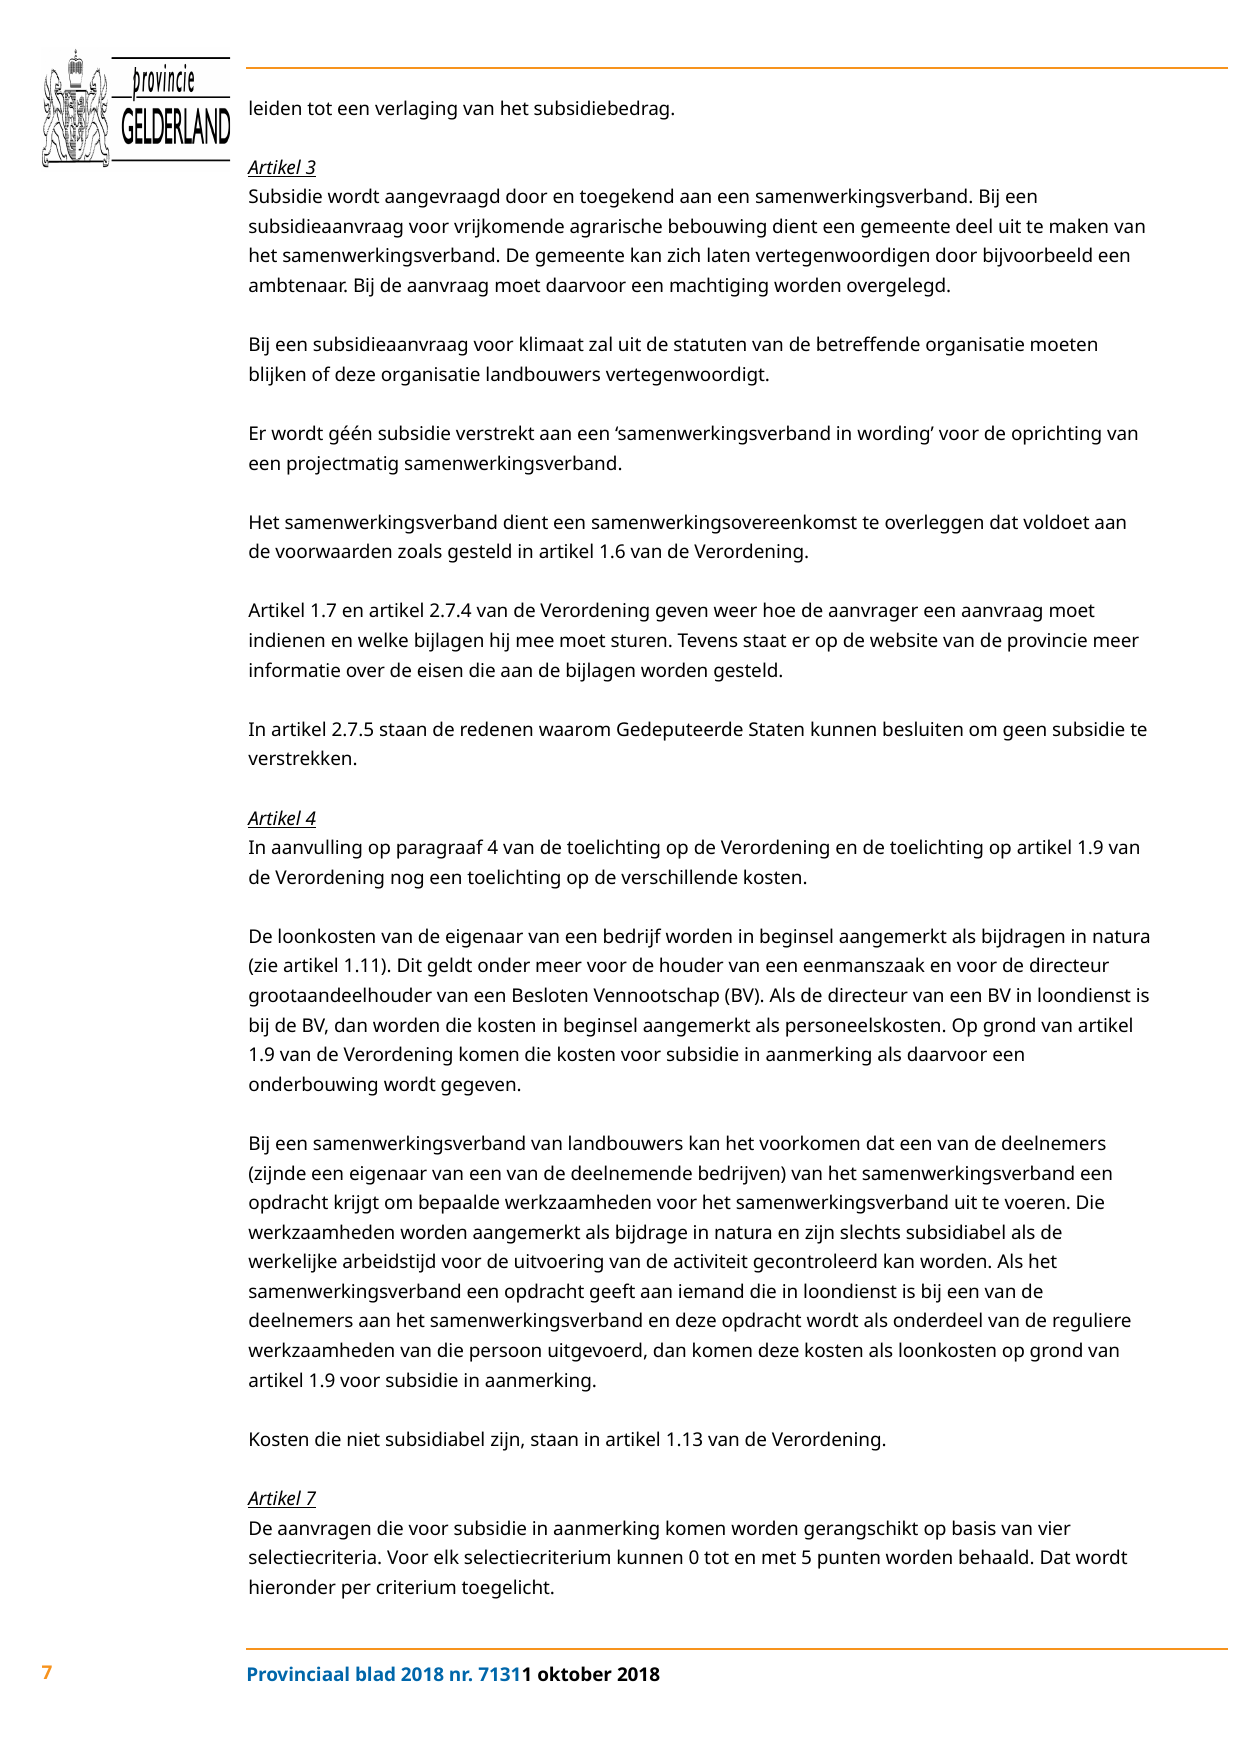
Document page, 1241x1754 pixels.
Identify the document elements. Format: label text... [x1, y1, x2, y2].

text Bij een samenwerkingsverband van landbouwers kan het voorkomen dat een van de deelnemers (zijnde een eigenaar van een van de deelnemende bedrijven) van het samenwerkingsverband een opdracht krijgt om bepaalde werkzaamheden voor het samenwerkingsverband uit te voeren. Die werkzaamheden worden aangemerkt als bijdrage in natura en zijn slechts subsidiabel als de werkelijke arbeidstijd voor de uitvoering van de activiteit gecontroleerd kan worden. Als het samenwerkingsverband een opdracht geeft aan iemand die in loondienst is bij een van de deelnemers aan het samenwerkingsverband en deze opdracht wordt als onderdeel van de reguliere werkzaamheden van die persoon uitgevoerd, dan komen deze kosten als loonkosten op grond van artikel 1.9 voor subsidie in aanmerking. [248, 1130, 1152, 1393]
text Artikel 3 [248, 154, 1152, 180]
text Er wordt géén subsidie verstrekt aan een ‘samenwerkingsverband in wording’ voor de oprichting van een projectmatig samenwerkingsverband. [248, 420, 1152, 476]
text Kosten die niet subsidiabel zijn, staan in artikel 1.13 van de Verordening. [248, 1426, 1152, 1452]
picture [41, 47, 231, 172]
text Subsidie wordt aangevraagd door en toegekend aan een samenwerkingsverband. Bij een subsidieaanvraag voor vrijkomende agrarische bebouwing dient een gemeente deel uit te maken van het samenwerkingsverband. De gemeente kan zich laten vertegenwoordigen door bijvoorbeeld een ambtenaar. Bij de aanvraag moet daarvoor een machtiging worden overgelegd. [248, 183, 1152, 298]
text In aanvulling op paragraaf 4 van de toelichting op de Verordening en de toelichting op artikel 1.9 van de Verordening nog een toelichting op de verschillende kosten. [248, 834, 1152, 890]
text leiden tot een verlaging van het subsidiebedrag. [248, 95, 1152, 121]
text Artikel 1.7 en artikel 2.7.4 van de Verordening geven weer hoe de aanvrager een aanvraag moet indienen en welke bijlagen hij mee moet sturen. Tevens staat er op de website van de provincie meer informatie over de eisen die aan de bijlagen worden gesteld. [248, 598, 1152, 683]
text De loonkosten van de eigenaar van een bedrijf worden in beginsel aangemerkt als bijdragen in natura (zie artikel 1.11). Dit geldt onder meer voor de houder van een eenmanszaak en voor de directeur grootaandeelhouder van een Besloten Vennootschap (BV). Als de directeur van een BV in loondienst is bij de BV, dan worden die kosten in beginsel aangemerkt als personeelskosten. Op grond van artikel 1.9 van de Verordening komen die kosten voor subsidie in aanmerking als daarvoor een onderbouwing wordt gegeven. [248, 923, 1152, 1097]
text De aanvragen die voor subsidie in aanmerking komen worden gerangschikt op basis van vier selectiecriteria. Voor elk selectiecriterium kunnen 0 tot en met 5 punten worden behaald. Dat wordt hieronder per criterium toegelicht. [248, 1515, 1152, 1600]
text Het samenwerkingsverband dient een samenwerkingsovereenkomst te overleggen dat voldoet aan de voorwaarden zoals gesteld in artikel 1.6 van de Verordening. [248, 509, 1152, 564]
text Bij een subsidieaanvraag voor klimaat zal uit de statuten van de betreffende organisatie moeten blijken of deze organisatie landbouwers vertegenwoordigt. [248, 331, 1152, 387]
text Artikel 7 [248, 1485, 1152, 1511]
text In artikel 2.7.5 staan de redenen waarom Gedeputeerde Staten kunnen besluiten om geen subsidie te verstrekken. [248, 716, 1152, 771]
text Artikel 4 [248, 805, 1152, 831]
